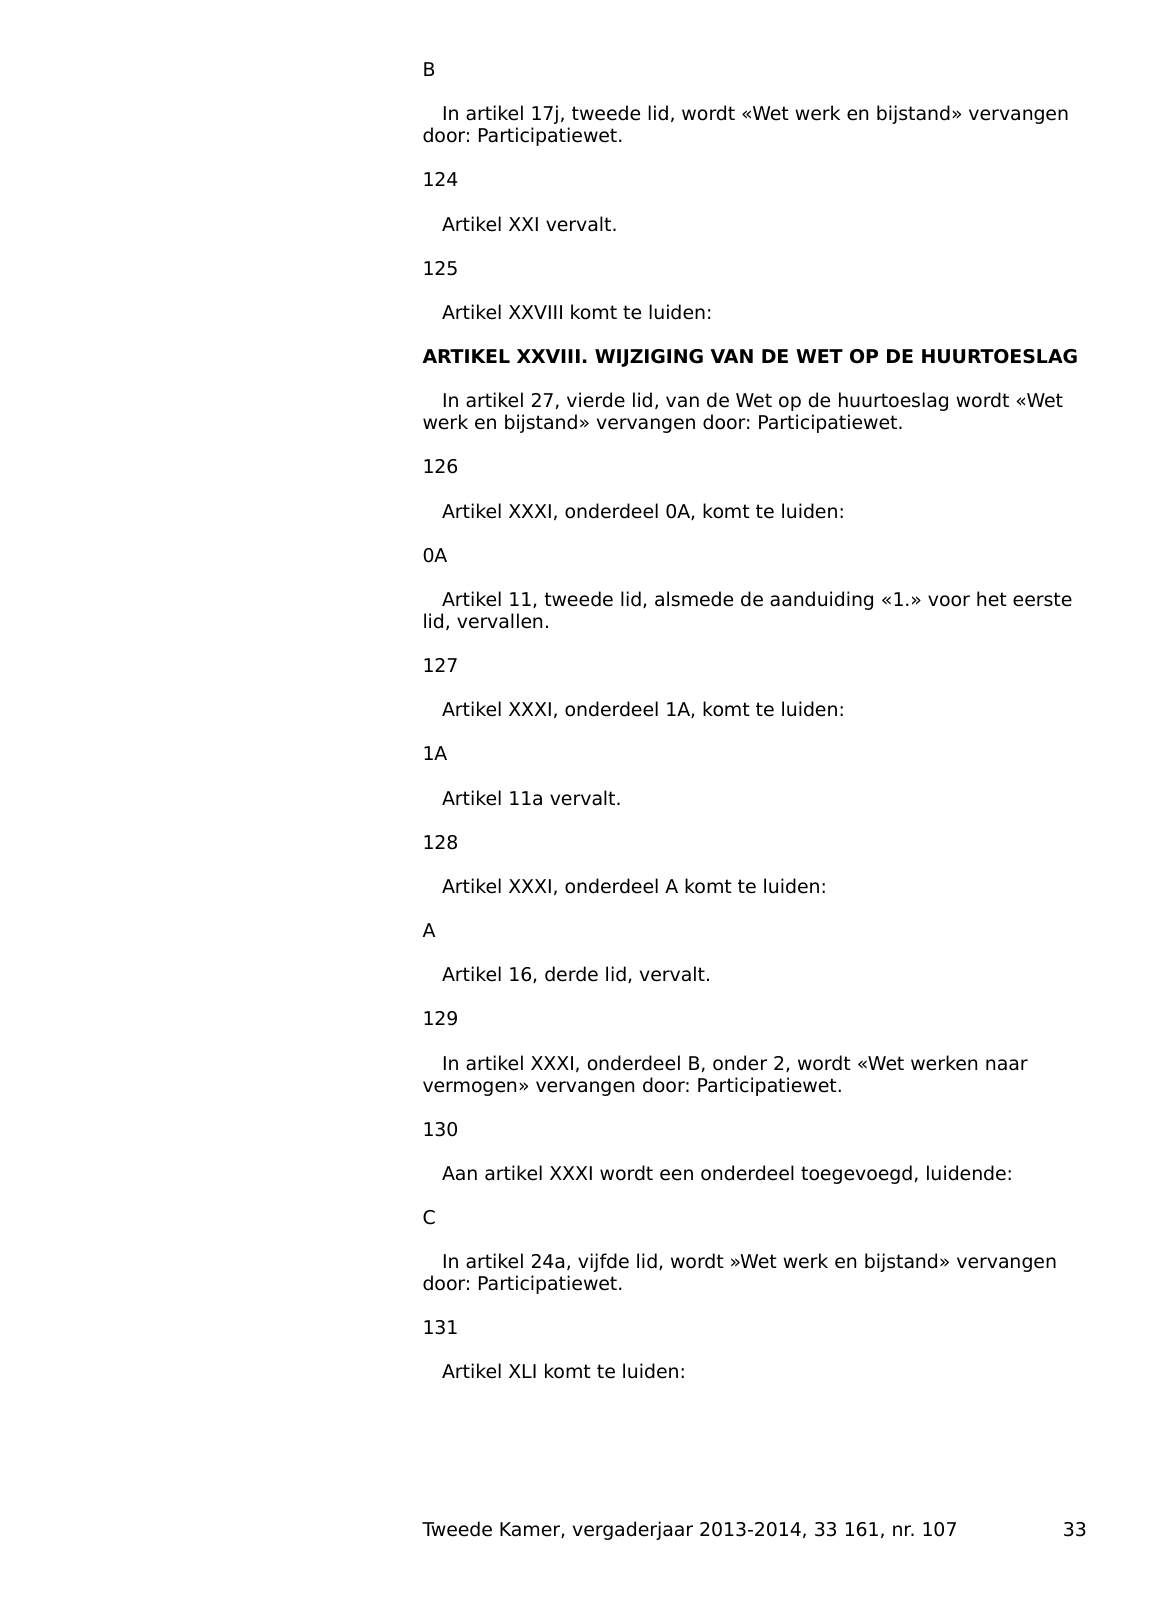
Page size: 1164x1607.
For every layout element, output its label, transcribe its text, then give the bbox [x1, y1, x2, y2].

subtitle 127 [422, 655, 1087, 677]
text Artikel XLI komt te luiden: [422, 1361, 1087, 1383]
text Artikel XXXI, onderdeel A komt te luiden: [422, 876, 1087, 898]
subtitle 125 [422, 258, 1087, 280]
subtitle 126 [422, 456, 1087, 478]
text Artikel XXXI, onderdeel 1A, komt te luiden: [422, 699, 1087, 721]
subtitle 1A [422, 743, 1087, 765]
text Artikel 11, tweede lid, alsmede de aanduiding «1.» voor het eerste lid, vervallen. [422, 589, 1087, 633]
subtitle 131 [422, 1317, 1087, 1339]
subtitle ARTIKEL XXVIII. WIJZIGING VAN DE WET OP DE HUURTOESLAG [422, 346, 1087, 368]
subtitle A [422, 920, 1087, 942]
text In artikel 24a, vijfde lid, wordt »Wet werk en bijstand» vervangen door: Participatiewet. [422, 1251, 1087, 1295]
text Aan artikel XXXI wordt een onderdeel toegevoegd, luidende: [422, 1163, 1087, 1185]
text In artikel 17j, tweede lid, wordt «Wet werk en bijstand» vervangen door: Participatiewet. [422, 103, 1087, 147]
subtitle B [422, 59, 1087, 81]
text Artikel 11a vervalt. [422, 787, 1087, 809]
text Artikel XXI vervalt. [422, 213, 1087, 236]
subtitle C [422, 1207, 1087, 1229]
subtitle 130 [422, 1119, 1087, 1141]
subtitle 128 [422, 832, 1087, 854]
subtitle 124 [422, 169, 1087, 191]
subtitle 129 [422, 1008, 1087, 1030]
text In artikel XXXI, onderdeel B, onder 2, wordt «Wet werken naar vermogen» vervangen door: Participatiewet. [422, 1052, 1087, 1096]
subtitle 0A [422, 545, 1087, 567]
text Artikel 16, derde lid, vervalt. [422, 964, 1087, 986]
text In artikel 27, vierde lid, van de Wet op de huurtoeslag wordt «Wet werk en bijstand» vervangen door: Participatiewet. [422, 390, 1087, 434]
text Artikel XXVIII komt te luiden: [422, 302, 1087, 324]
text Artikel XXXI, onderdeel 0A, komt te luiden: [422, 501, 1087, 522]
